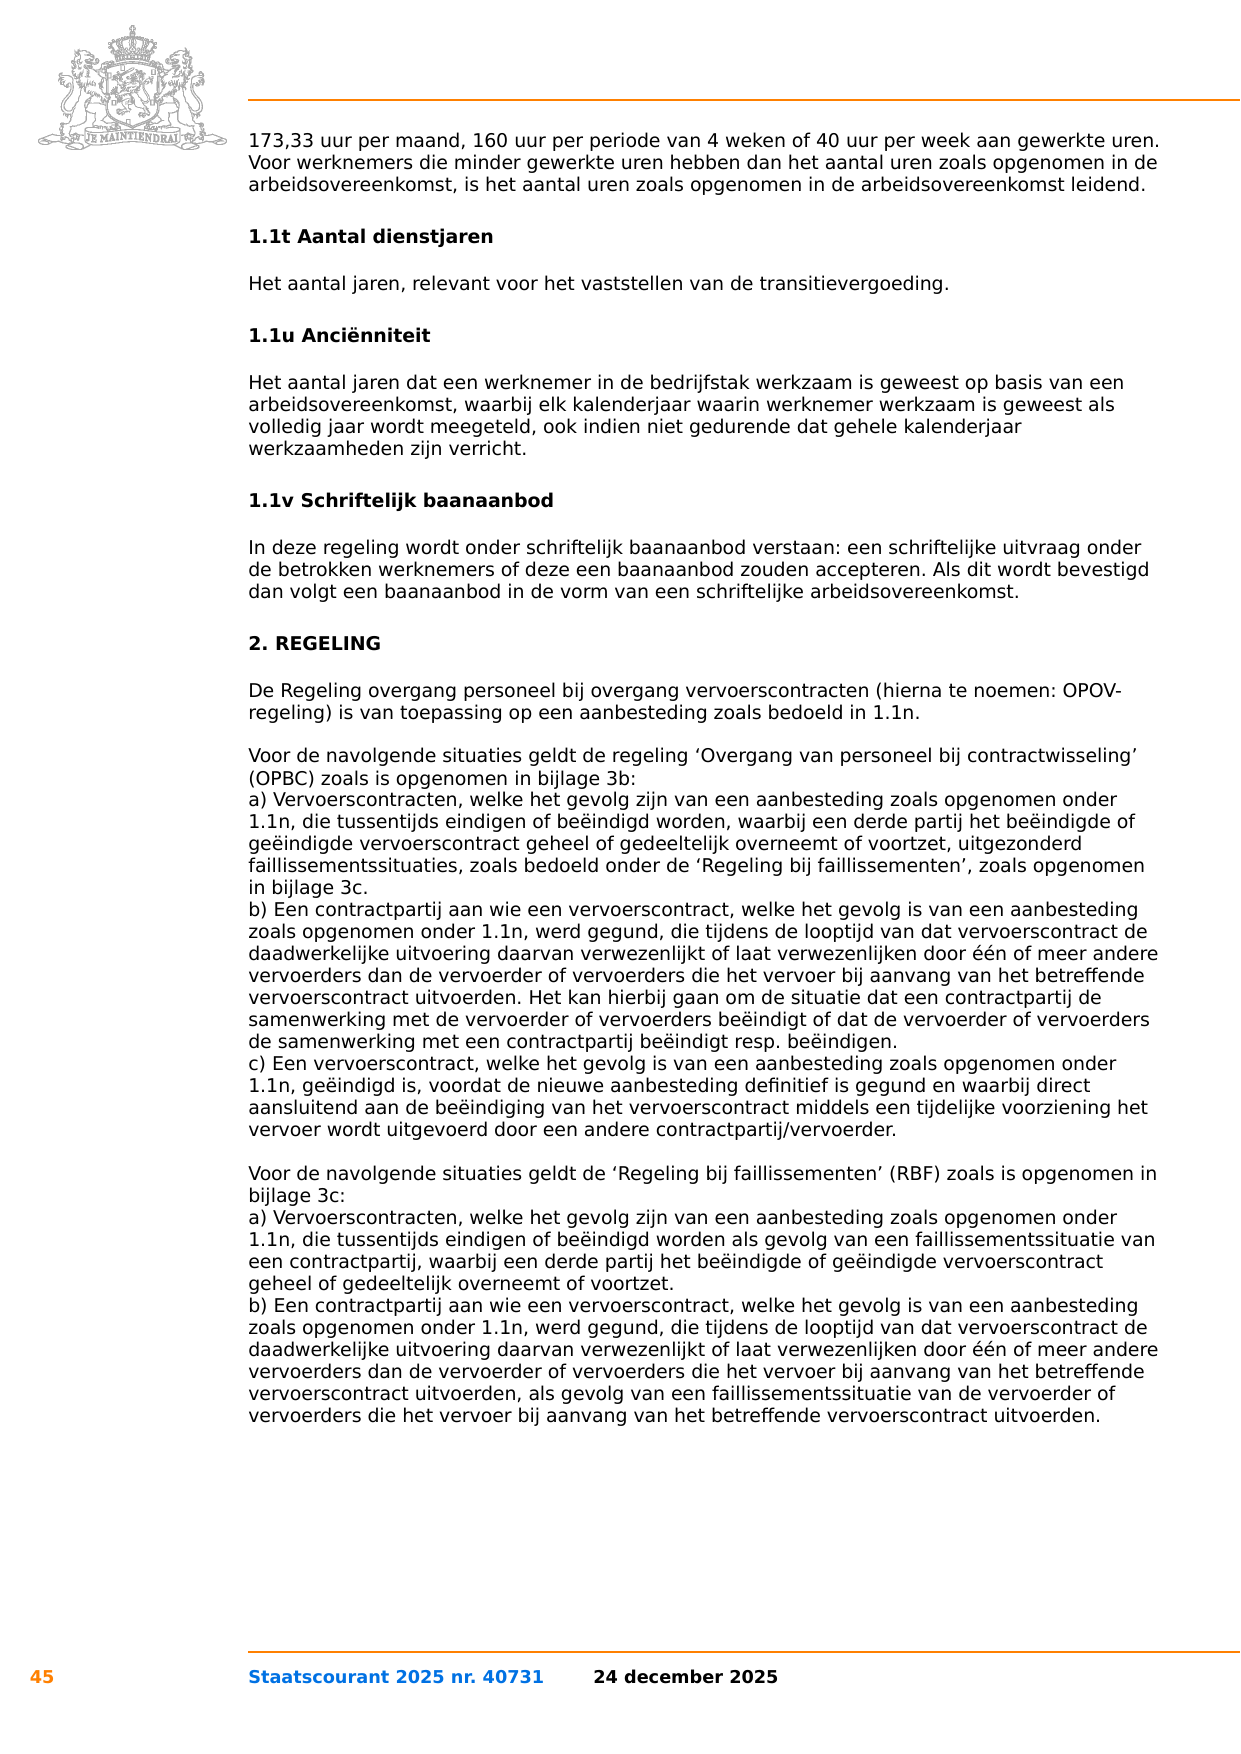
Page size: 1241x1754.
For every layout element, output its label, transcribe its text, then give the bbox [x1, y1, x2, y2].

text b) Een contractpartij aan wie een vervoerscontract, welke het gevolg is van een aanbesteding zoals opgenomen onder 1.1n, werd gegund, die tijdens de looptijd van dat vervoerscontract de daadwerkelijke uitvoering daarvan verwezenlijkt of laat verwezenlijken door één of meer andere vervoerders dan de vervoerder of vervoerders die het vervoer bij aanvang van het betreffende vervoerscontract uitvoerden. Het kan hierbij gaan om de situatie dat een contractpartij de samenwerking met de vervoerder of vervoerders beëindigt of dat de vervoerder of vervoerders de samenwerking met een contractpartij beëindigt resp. beëindigen. [248, 899, 1163, 1053]
text Voor de navolgende situaties geldt de regeling ‘Overgang van personeel bij contractwisseling’ (OPBC) zoals is opgenomen in bijlage 3b: [248, 745, 1163, 789]
picture [38, 25, 227, 150]
text De Regeling overgang personeel bij overgang vervoerscontracten (hierna te noemen: OPOV-regeling) is van toepassing op een aanbesteding zoals bedoeld in 1.1n. [248, 679, 1163, 723]
subtitle 1.1v Schriftelijk baanaanbod [248, 490, 1163, 512]
subtitle 1.1t Aantal dienstjaren [248, 226, 1163, 248]
text 173,33 uur per maand, 160 uur per periode van 4 weken of 40 uur per week aan gewerkte uren. Voor werknemers die minder gewerkte uren hebben dan het aantal uren zoals opgenomen in de arbeidsovereenkomst, is het aantal uren zoals opgenomen in de arbeidsovereenkomst leidend. [248, 130, 1163, 196]
text Het aantal jaren, relevant voor het vaststellen van de transitievergoeding. [248, 273, 1163, 295]
text In deze regeling wordt onder schriftelijk baanaanbod verstaan: een schriftelijke uitvraag onder de betrokken werknemers of deze een baanaanbod zouden accepteren. Als dit wordt bevestigd dan volgt een baanaanbod in de vorm van een schriftelijke arbeidsovereenkomst. [248, 537, 1163, 603]
subtitle 1.1u Anciënniteit [248, 325, 1163, 347]
text a) Vervoerscontracten, welke het gevolg zijn van een aanbesteding zoals opgenomen onder 1.1n, die tussentijds eindigen of beëindigd worden als gevolg van een faillissementssituatie van een contractpartij, waarbij een derde partij het beëindigde of geëindigde vervoerscontract geheel of gedeeltelijk overneemt of voortzet. [248, 1207, 1163, 1295]
subtitle 2. REGELING [248, 633, 1163, 654]
text Het aantal jaren dat een werknemer in de bedrijfstak werkzaam is geweest op basis van een arbeidsovereenkomst, waarbij elk kalenderjaar waarin werknemer werkzaam is geweest als volledig jaar wordt meegeteld, ook indien niet gedurende dat gehele kalenderjaar werkzaamheden zijn verricht. [248, 372, 1163, 460]
text b) Een contractpartij aan wie een vervoerscontract, welke het gevolg is van een aanbesteding zoals opgenomen onder 1.1n, werd gegund, die tijdens de looptijd van dat vervoerscontract de daadwerkelijke uitvoering daarvan verwezenlijkt of laat verwezenlijken door één of meer andere vervoerders dan de vervoerder of vervoerders die het vervoer bij aanvang van het betreffende vervoerscontract uitvoerden, als gevolg van een faillissementssituatie van de vervoerder of vervoerders die het vervoer bij aanvang van het betreffende vervoerscontract uitvoerden. [248, 1295, 1163, 1427]
text Voor de navolgende situaties geldt de ‘Regeling bij faillissementen’ (RBF) zoals is opgenomen in bijlage 3c: [248, 1163, 1163, 1207]
text a) Vervoerscontracten, welke het gevolg zijn van een aanbesteding zoals opgenomen onder 1.1n, die tussentijds eindigen of beëindigd worden, waarbij een derde partij het beëindigde of geëindigde vervoerscontract geheel of gedeeltelijk overneemt of voortzet, uitgezonderd faillissementssituaties, zoals bedoeld onder de ‘Regeling bij faillissementen’, zoals opgenomen in bijlage 3c. [248, 789, 1163, 899]
text c) Een vervoerscontract, welke het gevolg is van een aanbesteding zoals opgenomen onder 1.1n, geëindigd is, voordat de nieuwe aanbesteding definitief is gegund en waarbij direct aansluitend aan de beëindiging van het vervoerscontract middels een tijdelijke voorziening het vervoer wordt uitgevoerd door een andere contractpartij/vervoerder. [248, 1053, 1163, 1141]
